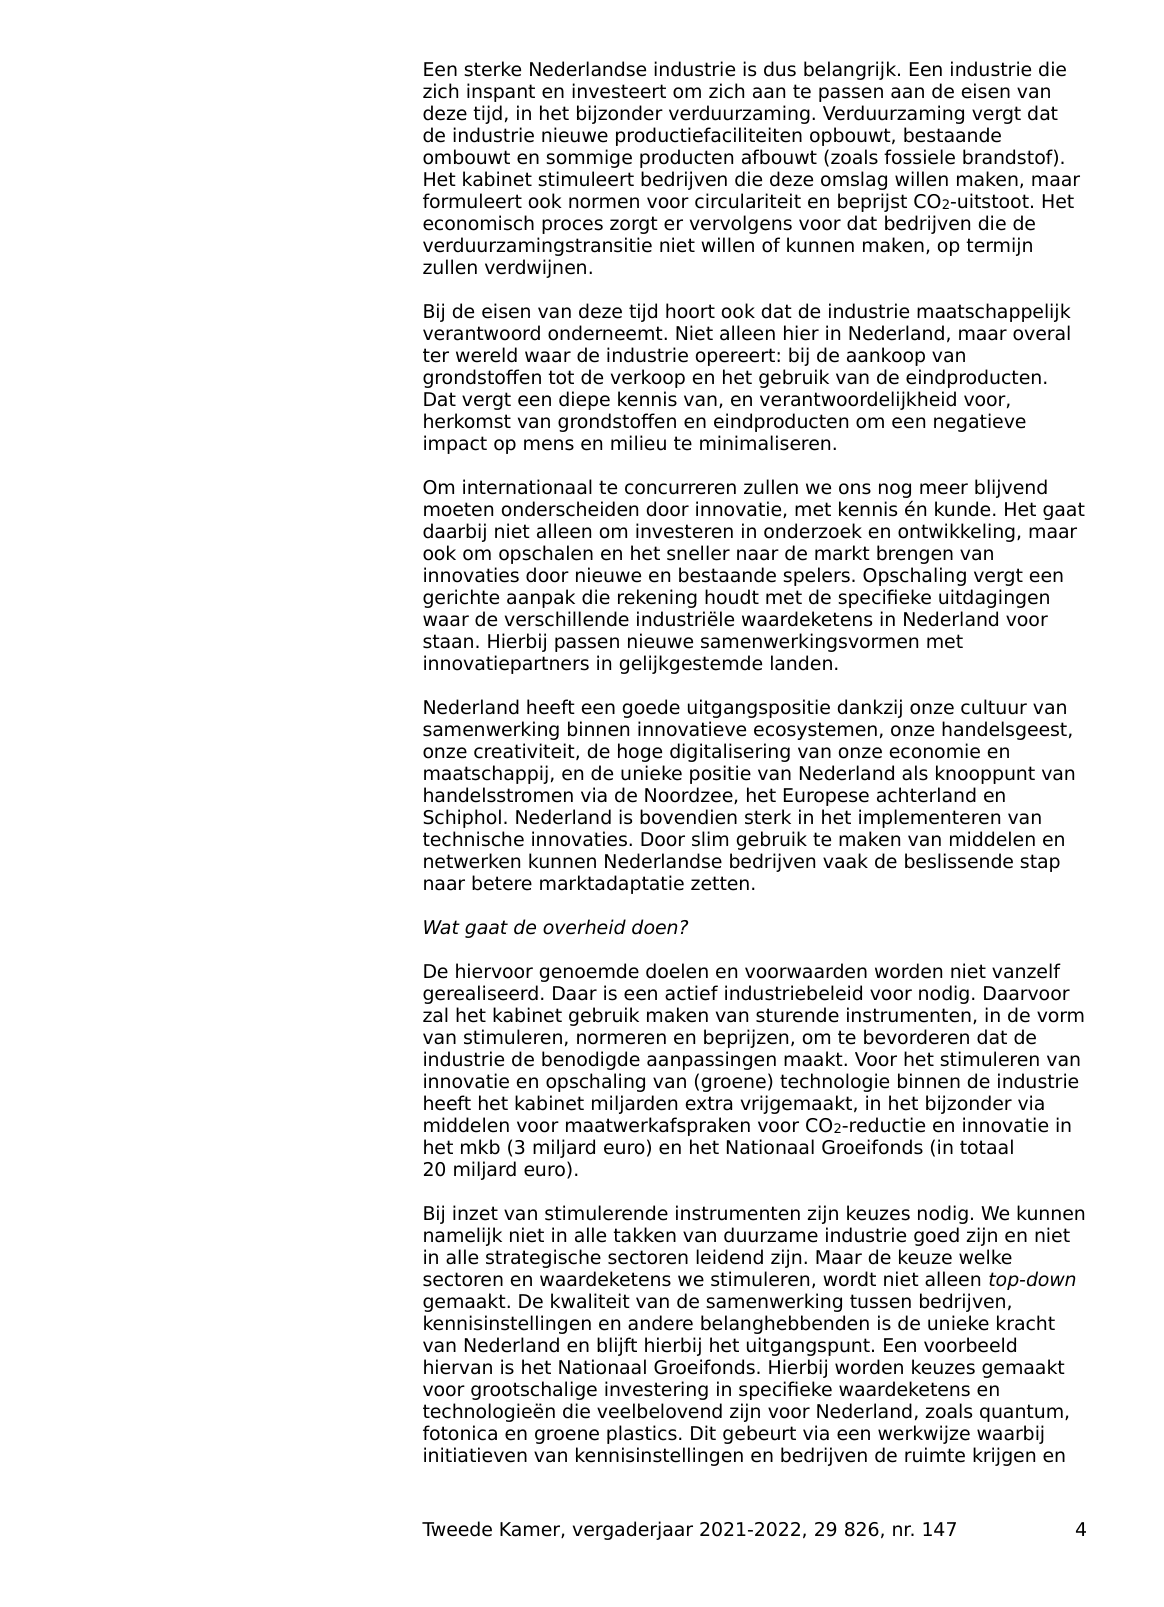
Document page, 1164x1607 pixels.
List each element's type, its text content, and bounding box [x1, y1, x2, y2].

text De hiervoor genoemde doelen en voorwaarden worden niet vanzelf gerealiseerd. Daar is een actief industriebeleid voor nodig. Daarvoor zal het kabinet gebruik maken van sturende instrumenten, in de vorm van stimuleren, normeren en beprijzen, om te bevorderen dat de industrie de benodigde aanpassingen maakt. Voor het stimuleren van innovatie en opschaling van (groene) technologie binnen de industrie heeft het kabinet miljarden extra vrijgemaakt, in het bijzonder via middelen voor maatwerkafspraken voor CO2-reductie en innovatie in het mkb (3 miljard euro) en het Nationaal Groeifonds (in totaal 20 miljard euro). [422, 961, 1087, 1181]
text Om internationaal te concurreren zullen we ons nog meer blijvend moeten onderscheiden door innovatie, met kennis én kunde. Het gaat daarbij niet alleen om investeren in onderzoek en ontwikkeling, maar ook om opschalen en het sneller naar de markt brengen van innovaties door nieuwe en bestaande spelers. Opschaling vergt een gerichte aanpak die rekening houdt met de specifieke uitdagingen waar de verschillende industriële waardeketens in Nederland voor staan. Hierbij passen nieuwe samenwerkingsvormen met innovatiepartners in gelijkgestemde landen. [422, 477, 1087, 675]
text Bij inzet van stimulerende instrumenten zijn keuzes nodig. We kunnen namelijk niet in alle takken van duurzame industrie goed zijn en niet in alle strategische sectoren leidend zijn. Maar de keuze welke sectoren en waardeketens we stimuleren, wordt niet alleen top-down gemaakt. De kwaliteit van de samenwerking tussen bedrijven, kennisinstellingen en andere belanghebbenden is de unieke kracht van Nederland en blijft hierbij het uitgangspunt. Een voorbeeld hiervan is het Nationaal Groeifonds. Hierbij worden keuzes gemaakt voor grootschalige investering in specifieke waardeketens en technologieën die veelbelovend zijn voor Nederland, zoals quantum, fotonica en groene plastics. Dit gebeurt via een werkwijze waarbij initiatieven van kennisinstellingen en bedrijven de ruimte krijgen en [422, 1203, 1087, 1467]
text Een sterke Nederlandse industrie is dus belangrijk. Een industrie die zich inspant en investeert om zich aan te passen aan de eisen van deze tijd, in het bijzonder verduurzaming. Verduurzaming vergt dat de industrie nieuwe productiefaciliteiten opbouwt, bestaande ombouwt en sommige producten afbouwt (zoals fossiele brandstof). Het kabinet stimuleert bedrijven die deze omslag willen maken, maar formuleert ook normen voor circulariteit en beprijst CO2-uitstoot. Het economisch proces zorgt er vervolgens voor dat bedrijven die de verduurzamingstransitie niet willen of kunnen maken, op termijn zullen verdwijnen. [422, 59, 1087, 279]
text Bij de eisen van deze tijd hoort ook dat de industrie maatschappelijk verantwoord onderneemt. Niet alleen hier in Nederland, maar overal ter wereld waar de industrie opereert: bij de aankoop van grondstoffen tot de verkoop en het gebruik van de eindproducten. Dat vergt een diepe kennis van, en verantwoordelijkheid voor, herkomst van grondstoffen en eindproducten om een negatieve impact op mens en milieu te minimaliseren. [422, 301, 1087, 455]
text Nederland heeft een goede uitgangspositie dankzij onze cultuur van samenwerking binnen innovatieve ecosystemen, onze handelsgeest, onze creativiteit, de hoge digitalisering van onze economie en maatschappij, en de unieke positie van Nederland als knooppunt van handelsstromen via de Noordzee, het Europese achterland en Schiphol. Nederland is bovendien sterk in het implementeren van technische innovaties. Door slim gebruik te maken van middelen en netwerken kunnen Nederlandse bedrijven vaak de beslissende stap naar betere marktadaptatie zetten. [422, 697, 1087, 895]
subtitle Wat gaat de overheid doen? [422, 917, 1087, 939]
